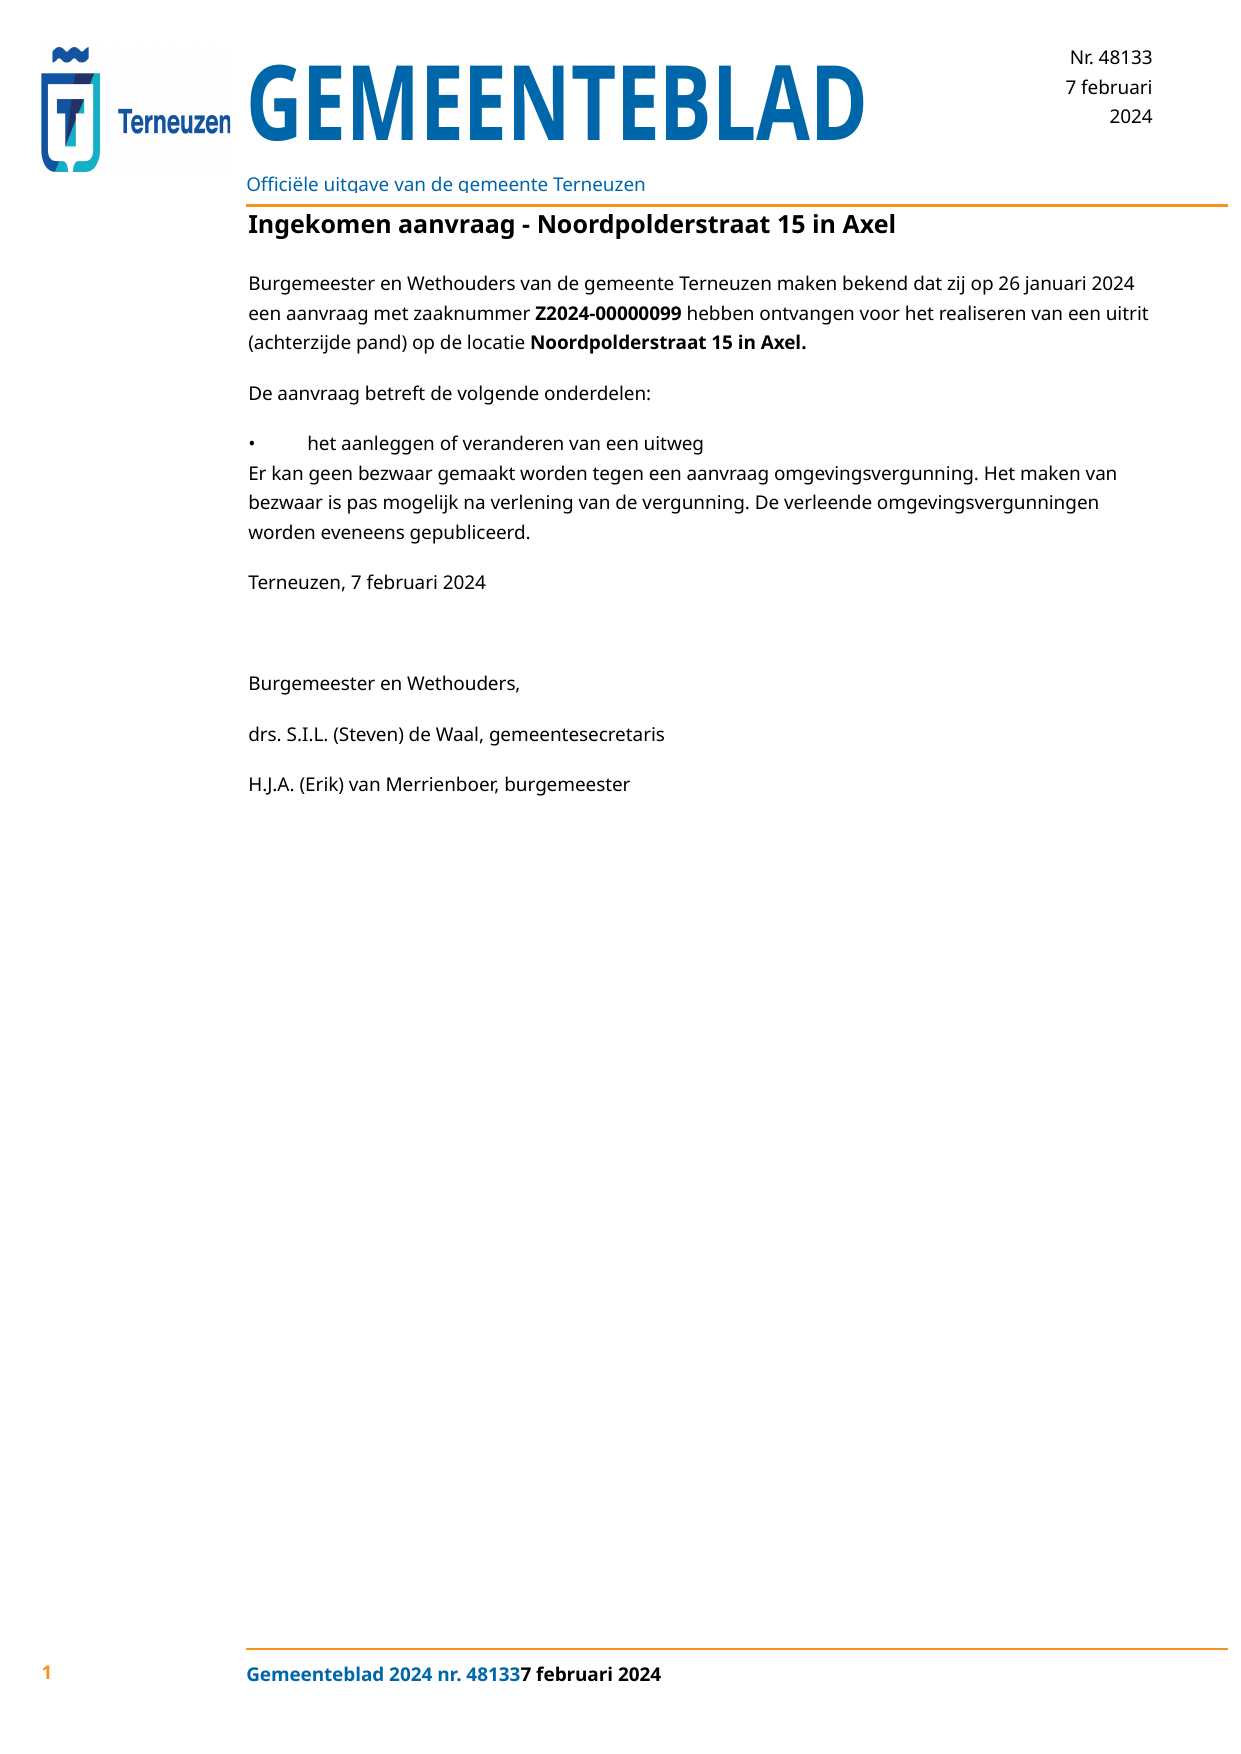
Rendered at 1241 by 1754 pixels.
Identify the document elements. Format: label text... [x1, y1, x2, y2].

text H.J.A. (Erik) van Merrienboer, burgemeester [248, 771, 1152, 797]
picture [41, 47, 231, 172]
text De aanvraag betreft de volgende onderdelen: [248, 380, 1152, 406]
text Terneuzen, 7 februari 2024 [248, 569, 1152, 595]
text Burgemeester en Wethouders, [248, 670, 1152, 696]
text drs. S.I.L. (Steven) de Waal, gemeentesecretaris [248, 721, 1152, 746]
text Burgemeester en Wethouders van de gemeente Terneuzen maken bekend dat zij op 26 januari 2024 een aanvraag met zaaknummer Z2024-00000099 hebben ontvangen voor het realiseren van een uitrit (achterzijde pand) op de locatie Noordpolderstraat 15 in Axel. [248, 270, 1152, 355]
list het aanleggen of veranderen van een uitweg [248, 430, 1152, 456]
text Er kan geen bezwaar gemaakt worden tegen een aanvraag omgevingsvergunning. Het maken van bezwaar is pas mogelijk na verlening van de vergunning. De verleende omgevingsvergunningen worden eveneens gepubliceerd. [248, 460, 1152, 545]
text Ingekomen aanvraag - Noordpolderstraat 15 in Axel [248, 207, 1152, 241]
